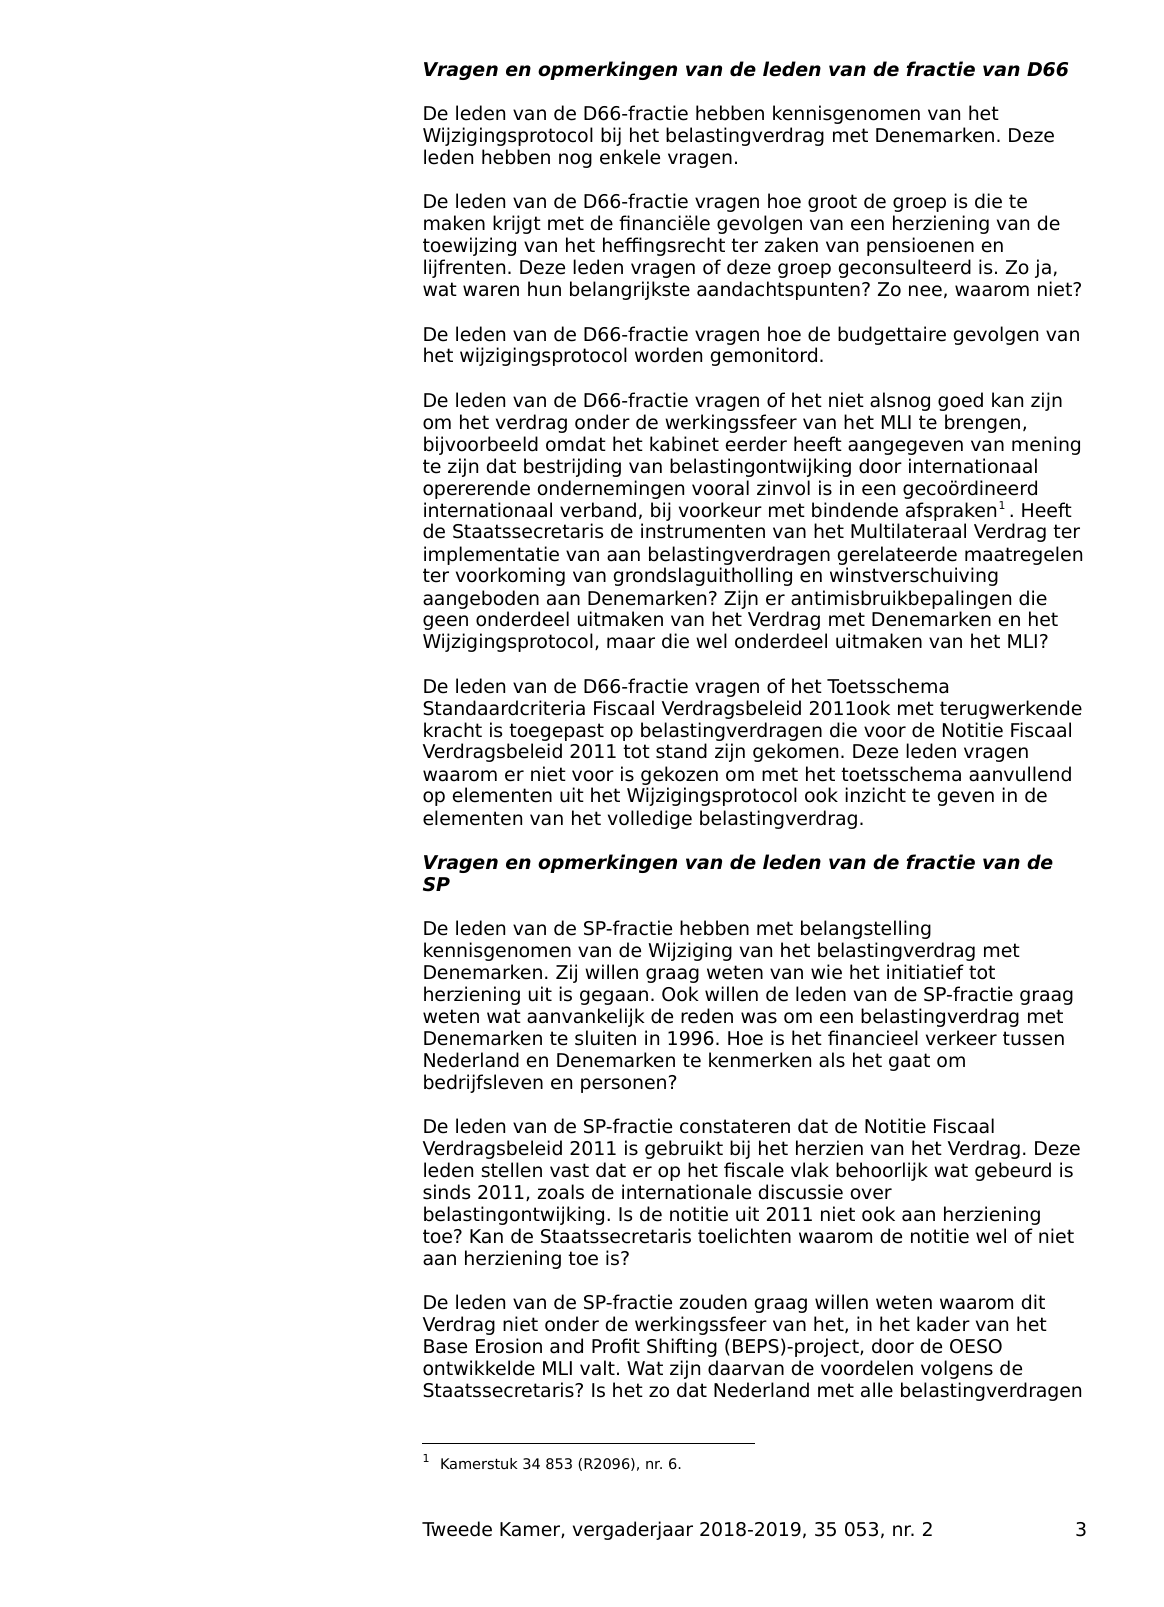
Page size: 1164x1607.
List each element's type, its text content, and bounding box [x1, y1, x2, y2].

text De leden van de SP-fractie constateren dat de Notitie Fiscaal Verdragsbeleid 2011 is gebruikt bij het herzien van het Verdrag. Deze leden stellen vast dat er op het fiscale vlak behoorlijk wat gebeurd is sinds 2011, zoals de internationale discussie over belastingontwijking. Is de notitie uit 2011 niet ook aan herziening toe? Kan de Staatssecretaris toelichten waarom de notitie wel of niet aan herziening toe is? [422, 1116, 1087, 1269]
text De leden van de D66-fractie vragen hoe de budgettaire gevolgen van het wijzigingsprotocol worden gemonitord. [422, 323, 1087, 367]
text De leden van de SP-fractie zouden graag willen weten waarom dit Verdrag niet onder de werkingssfeer van het, in het kader van het Base Erosion and Profit Shifting (BEPS)-project, door de OESO ontwikkelde MLI valt. Wat zijn daarvan de voordelen volgens de Staatssecretaris? Is het zo dat Nederland met alle belastingverdragen [422, 1292, 1087, 1402]
text De leden van de D66-fractie vragen of het Toetsschema Standaardcriteria Fiscaal Verdragsbeleid 2011ook met terugwerkende kracht is toegepast op belastingverdragen die voor de Notitie Fiscaal Verdragsbeleid 2011 tot stand zijn gekomen. Deze leden vragen waarom er niet voor is gekozen om met het toetsschema aanvullend op elementen uit het Wijzigingsprotocol ook inzicht te geven in de elementen van het volledige belastingverdrag. [422, 676, 1087, 829]
text De leden van de D66-fractie vragen of het niet alsnog goed kan zijn om het verdrag onder de werkingssfeer van het MLI te brengen, bijvoorbeeld omdat het kabinet eerder heeft aangegeven van mening te zijn dat bestrijding van belastingontwijking door internationaal opererende ondernemingen vooral zinvol is in een gecoördineerd internationaal verband, bij voorkeur met bindende afspraken. Heeft de Staatssecretaris de instrumenten van het Multilateraal Verdrag ter implementatie van aan belastingverdragen gerelateerde maatregelen ter voorkoming van grondslaguitholling en winstverschuiving aangeboden aan Denemarken? Zijn er antimisbruikbepalingen die geen onderdeel uitmaken van het Verdrag met Denemarken en het Wijzigingsprotocol, maar die wel onderdeel uitmaken van het MLI? [422, 389, 1087, 653]
text Kamerstuk 34 853 (R2096), nr. 6. [422, 1452, 1087, 1474]
text De leden van de D66-fractie vragen hoe groot de groep is die te maken krijgt met de financiële gevolgen van een herziening van de toewijzing van het heffingsrecht ter zaken van pensioenen en lijfrenten. Deze leden vragen of deze groep geconsulteerd is. Zo ja, wat waren hun belangrijkste aandachtspunten? Zo nee, waarom niet? [422, 191, 1087, 301]
text De leden van de SP-fractie hebben met belangstelling kennisgenomen van de Wijziging van het belastingverdrag met Denemarken. Zij willen graag weten van wie het initiatief tot herziening uit is gegaan. Ook willen de leden van de SP-fractie graag weten wat aanvankelijk de reden was om een belastingverdrag met Denemarken te sluiten in 1996. Hoe is het financieel verkeer tussen Nederland en Denemarken te kenmerken als het gaat om bedrijfsleven en personen? [422, 918, 1087, 1093]
subtitle Vragen en opmerkingen van de leden van de fractie van D66 [422, 59, 1087, 81]
text De leden van de D66-fractie hebben kennisgenomen van het Wijzigingsprotocol bij het belastingverdrag met Denemarken. Deze leden hebben nog enkele vragen. [422, 103, 1087, 169]
subtitle Vragen en opmerkingen van de leden van de fractie van de SP [422, 852, 1087, 896]
